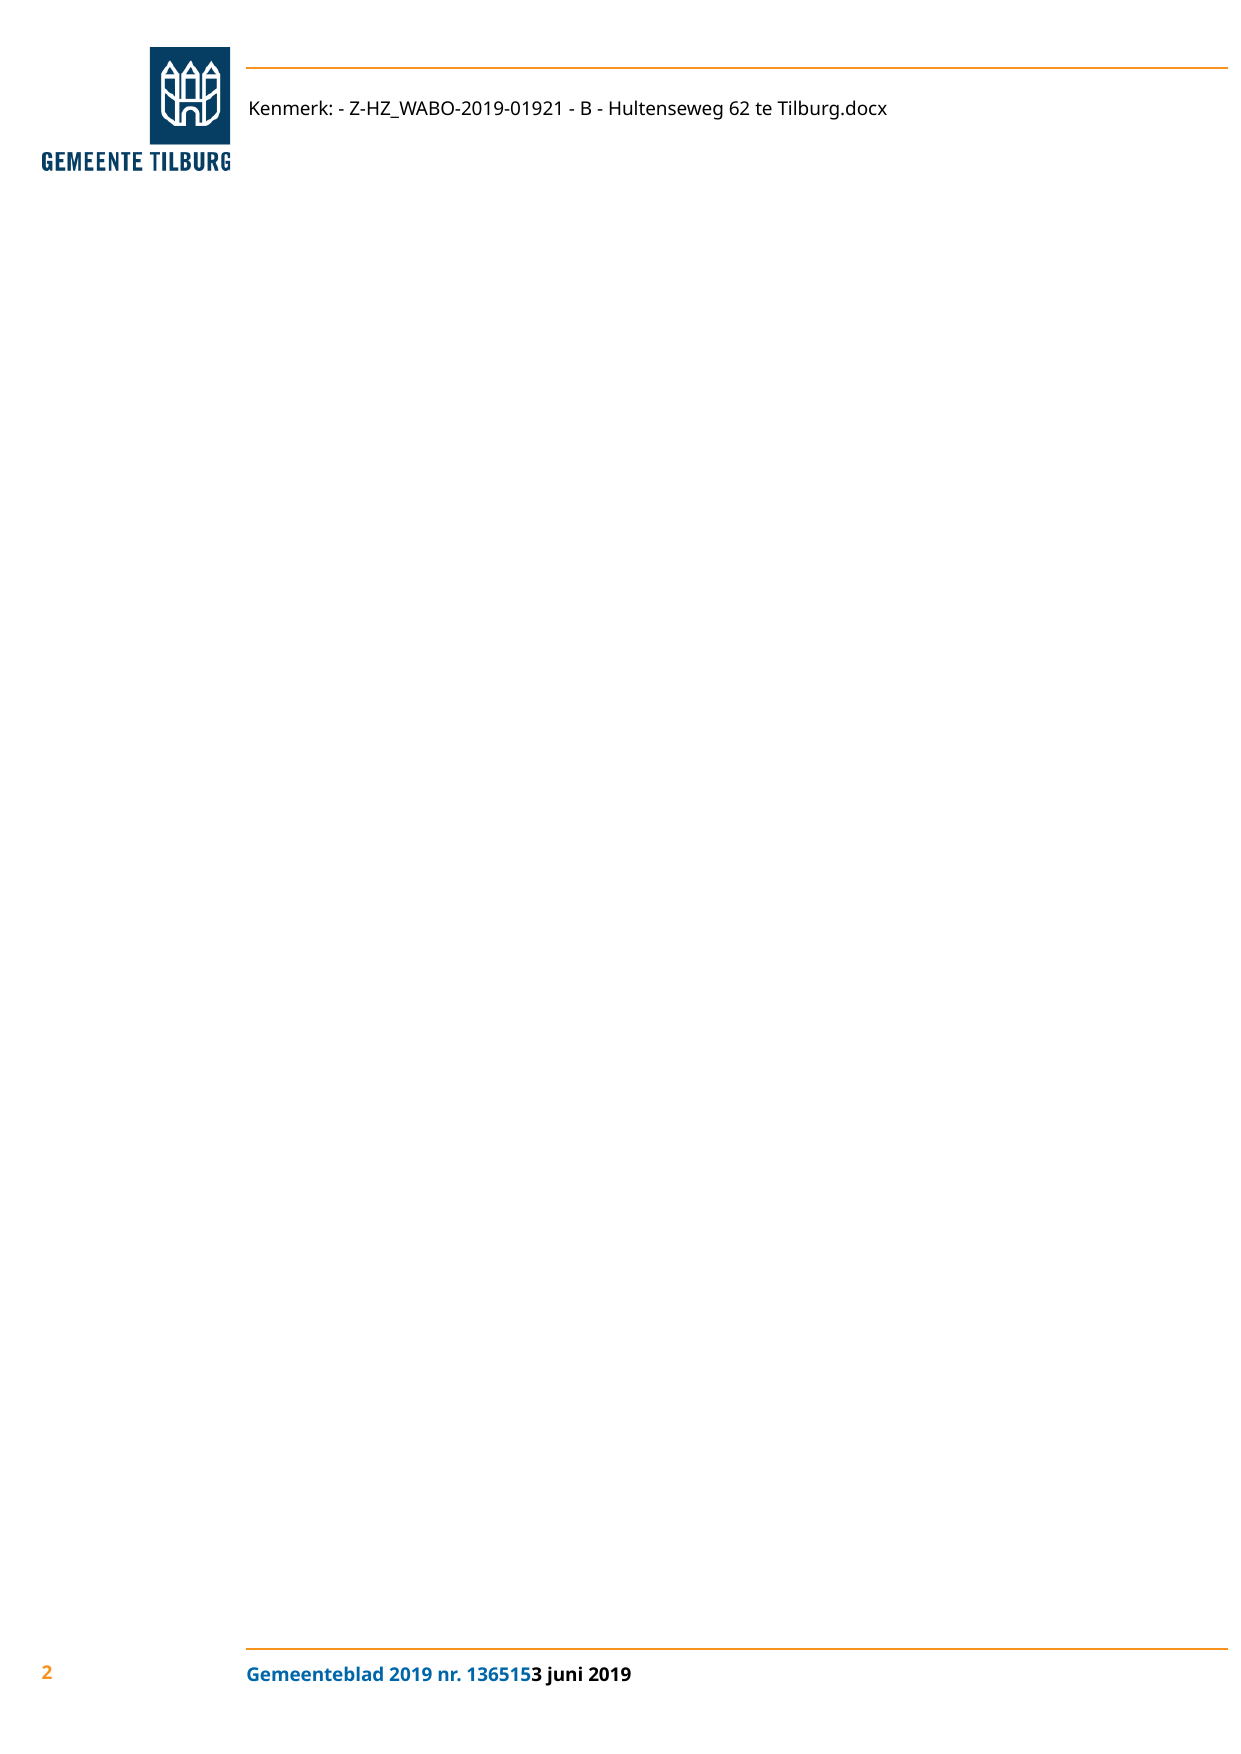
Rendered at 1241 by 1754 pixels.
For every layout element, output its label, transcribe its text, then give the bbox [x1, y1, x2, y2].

text Kenmerk: - Z-HZ_WABO-2019-01921 - B - Hultenseweg 62 te Tilburg.docx [248, 95, 1152, 121]
picture [41, 47, 231, 172]
